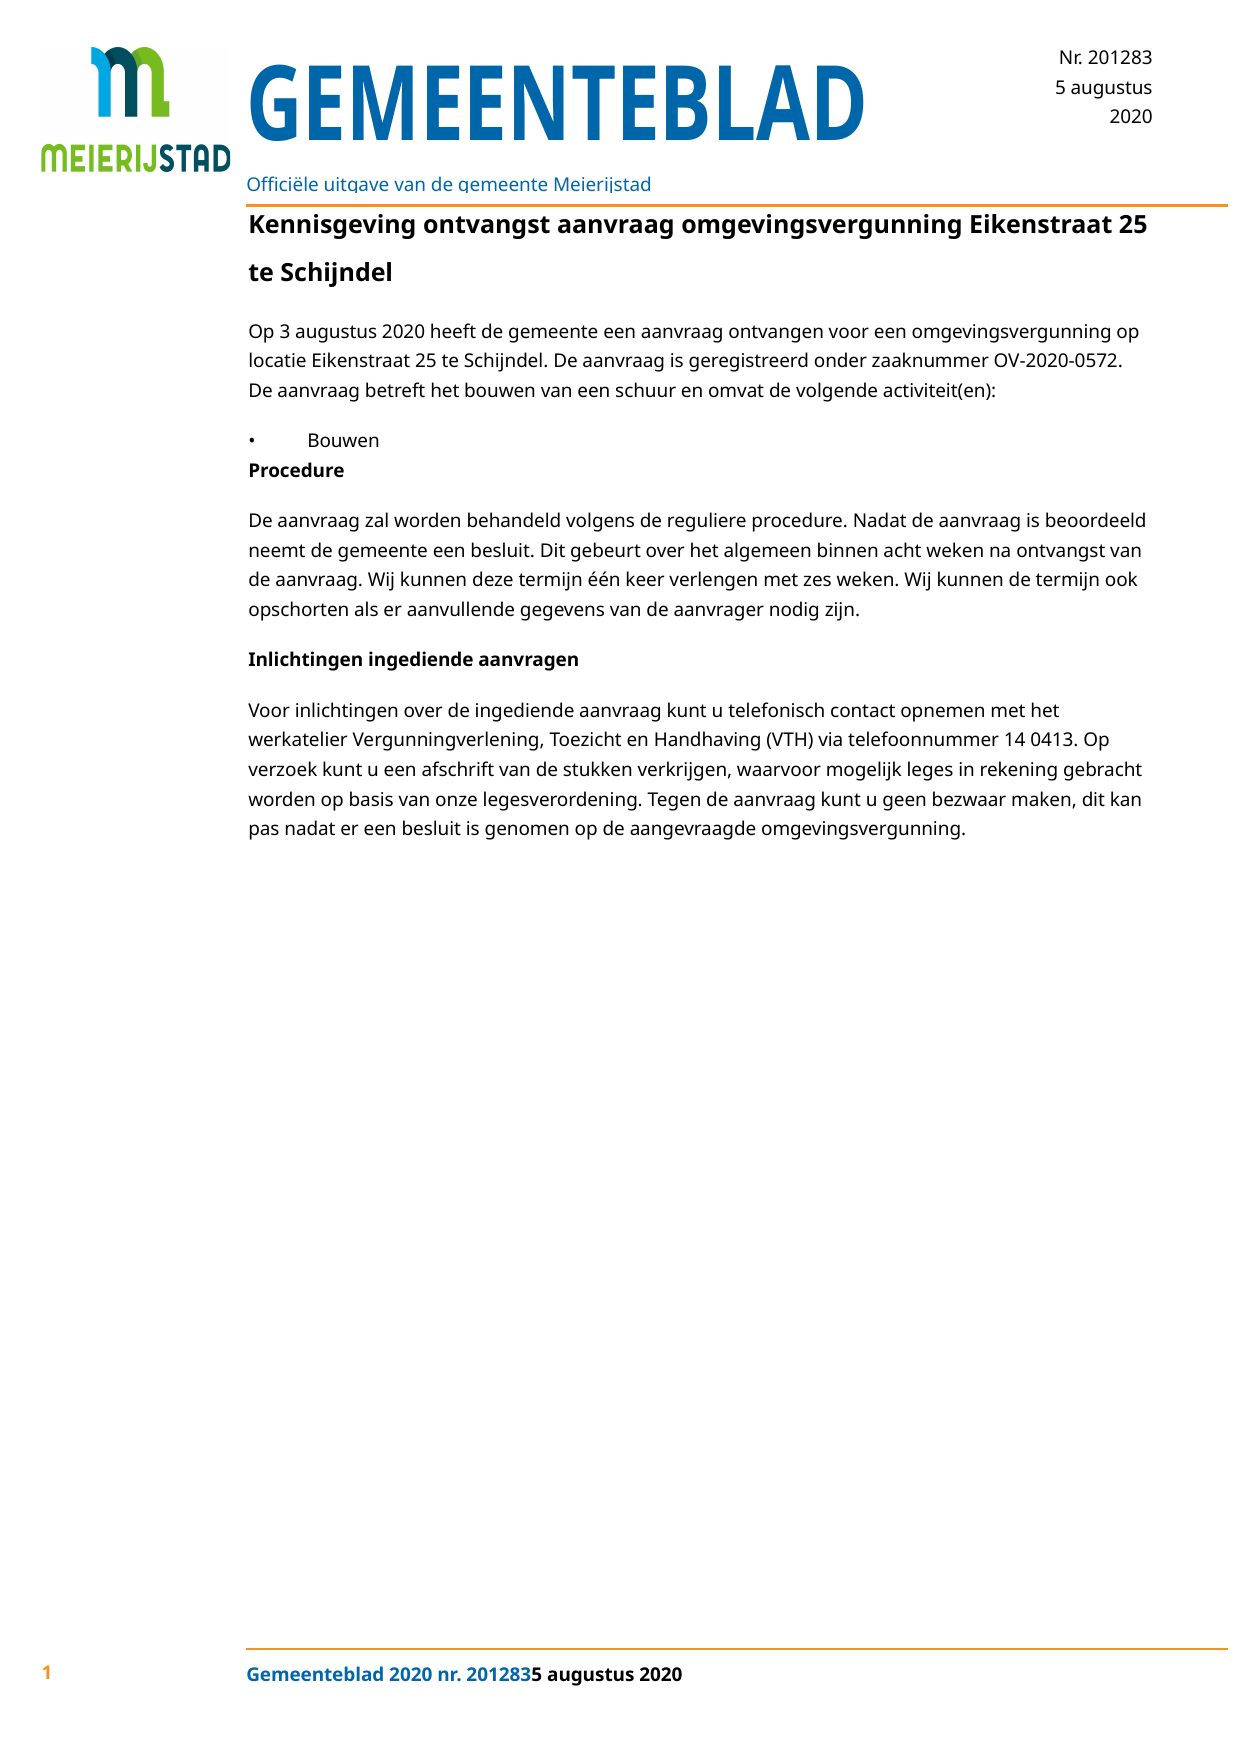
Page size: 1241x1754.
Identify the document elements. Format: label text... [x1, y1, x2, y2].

text Voor inlichtingen over de ingediende aanvraag kunt u telefonisch contact opnemen met het werkatelier Vergunningverlening, Toezicht en Handhaving (VTH) via telefoonnummer 14 0413. Op verzoek kunt u een afschrift van de stukken verkrijgen, waarvoor mogelijk leges in rekening gebracht worden op basis van onze legesverordening. Tegen de aanvraag kunt u geen bezwaar maken, dit kan pas nadat er een besluit is genomen op de aangevraagde omgevingsvergunning. [248, 697, 1152, 841]
text De aanvraag zal worden behandeld volgens de reguliere procedure. Nadat de aanvraag is beoordeeld neemt de gemeente een besluit. Dit gebeurt over het algemeen binnen acht weken na ontvangst van de aanvraag. Wij kunnen deze termijn één keer verlengen met zes weken. Wij kunnen de termijn ook opschorten als er aanvullende gegevens van de aanvrager nodig zijn. [248, 507, 1152, 622]
text Op 3 augustus 2020 heeft de gemeente een aanvraag ontvangen voor een omgevingsvergunning op locatie Eikenstraat 25 te Schijndel. De aanvraag is geregistreerd onder zaaknummer OV-2020-0572. De aanvraag betreft het bouwen van een schuur en omvat de volgende activiteit(en): [248, 318, 1152, 403]
text Kennisgeving ontvangst aanvraag omgevingsvergunning Eikenstraat 25 te Schijndel [248, 207, 1152, 288]
text Procedure [248, 457, 1152, 483]
text Inlichtingen ingediende aanvragen [248, 647, 1152, 672]
list Bouwen [248, 427, 1152, 453]
picture [41, 47, 231, 172]
